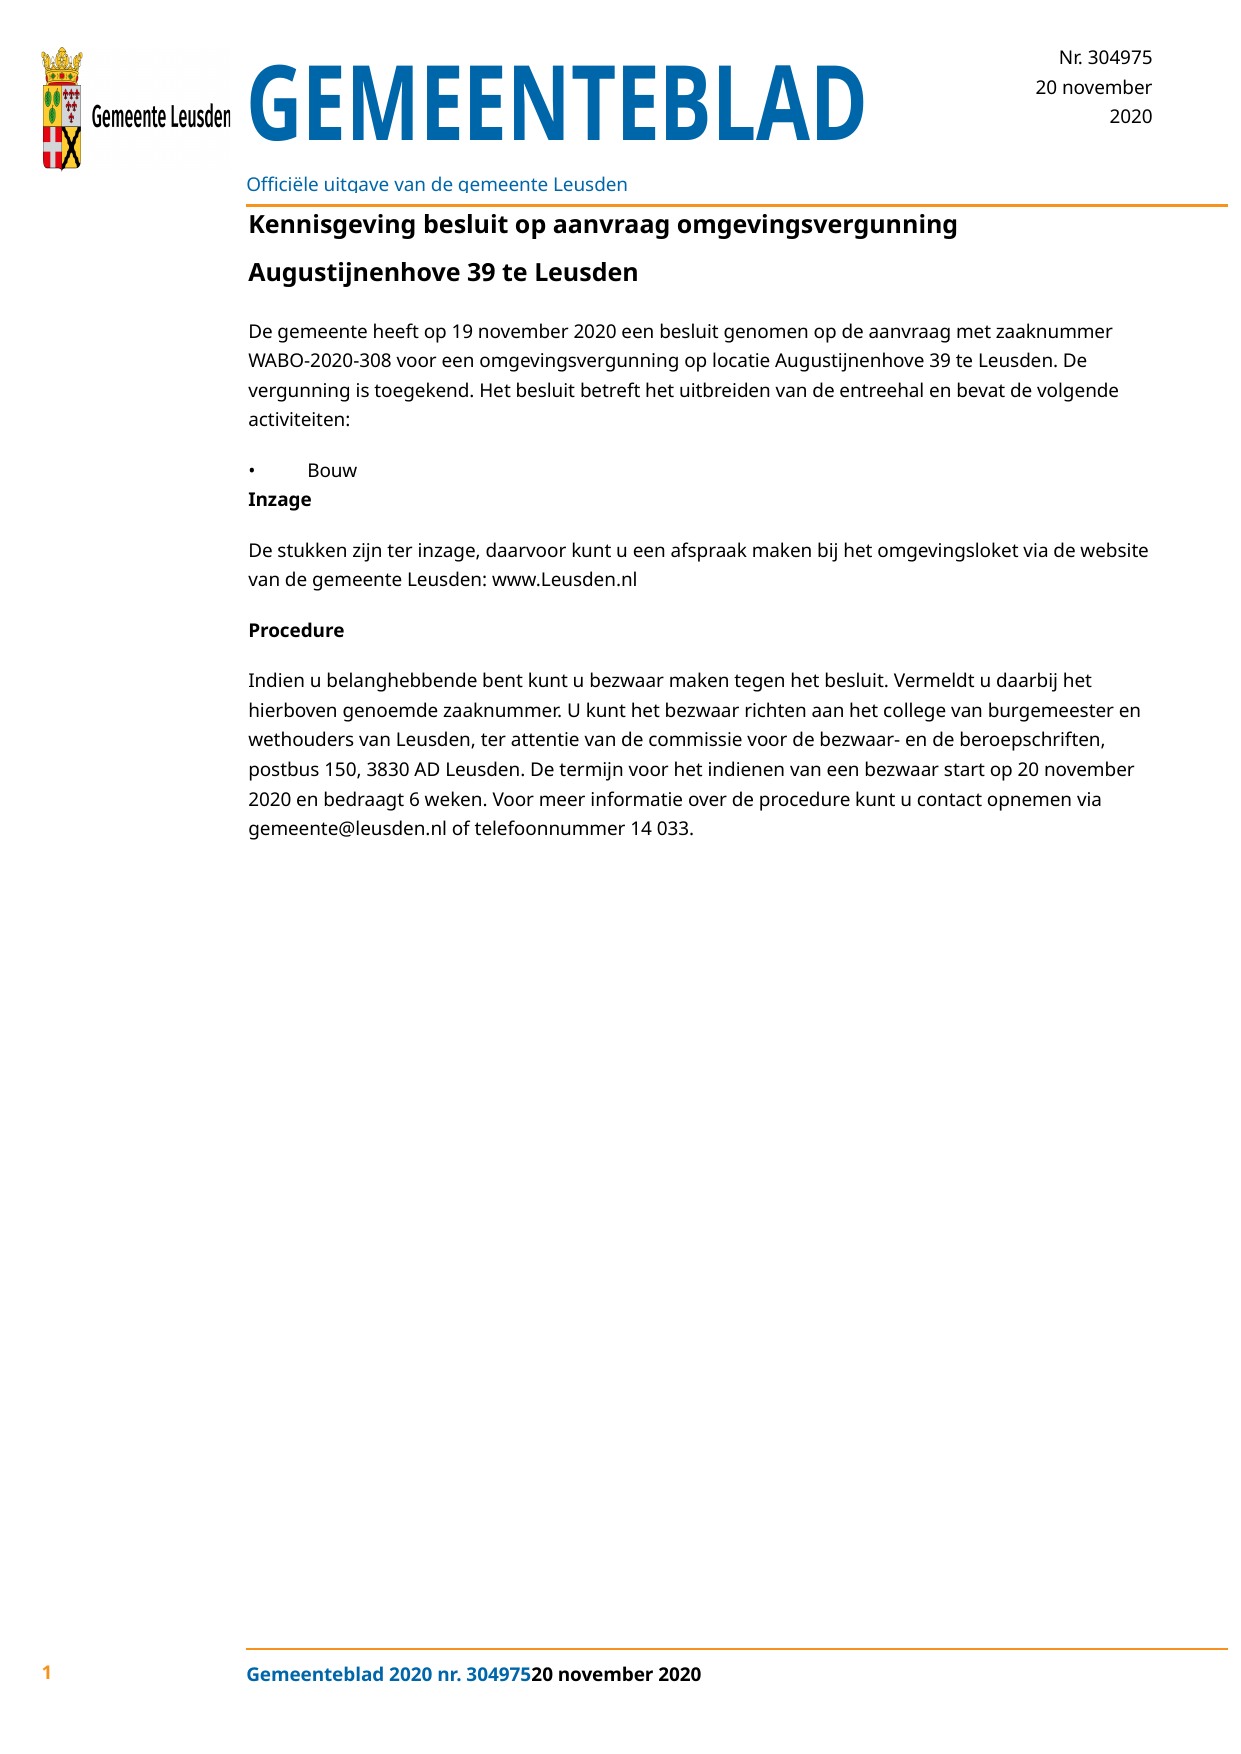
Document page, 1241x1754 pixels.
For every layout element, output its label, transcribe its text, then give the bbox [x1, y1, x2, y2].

text Indien u belanghebbende bent kunt u bezwaar maken tegen het besluit. Vermeldt u daarbij het hierboven genoemde zaaknummer. U kunt het bezwaar richten aan het college van burgemeester en wethouders van Leusden, ter attentie van de commissie voor de bezwaar- en de beroepschriften, postbus 150, 3830 AD Leusden. De termijn voor het indienen van een bezwaar start op 20 november 2020 en bedraagt 6 weken. Voor meer informatie over de procedure kunt u contact opnemen via gemeente@leusden.nl of telefoonnummer 14 033. [248, 667, 1152, 841]
text Inzage [248, 487, 1152, 512]
text De stukken zijn ter inzage, daarvoor kunt u een afspraak maken bij het omgevingsloket via de website van de gemeente Leusden: www.Leusden.nl [248, 537, 1152, 592]
picture [41, 47, 231, 172]
text Kennisgeving besluit op aanvraag omgevingsvergunning Augustijnenhove 39 te Leusden [248, 207, 1152, 288]
text Procedure [248, 617, 1152, 643]
list Bouw [248, 457, 1152, 483]
text De gemeente heeft op 19 november 2020 een besluit genomen op de aanvraag met zaaknummer WABO-2020-308 voor een omgevingsvergunning op locatie Augustijnenhove 39 te Leusden. De vergunning is toegekend. Het besluit betreft het uitbreiden van de entreehal en bevat de volgende activiteiten: [248, 318, 1152, 432]
